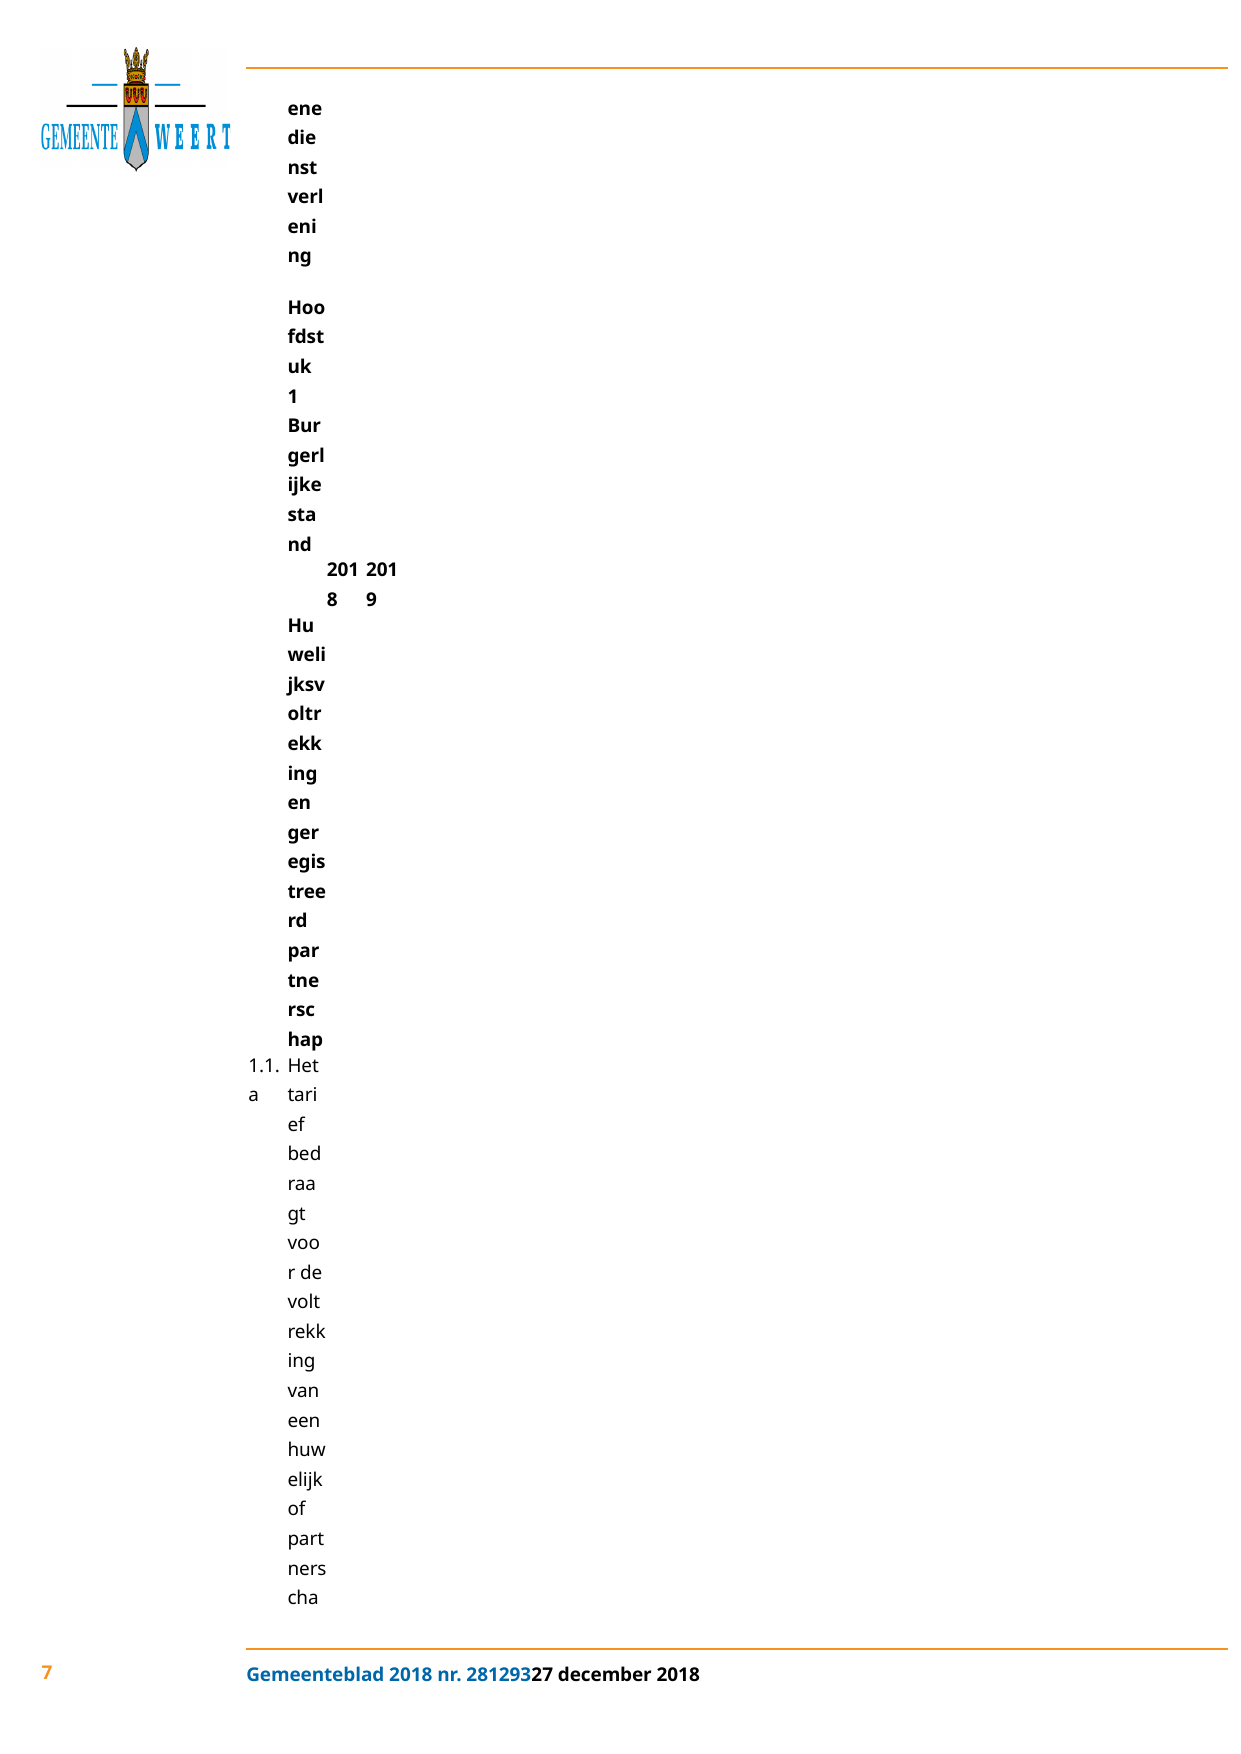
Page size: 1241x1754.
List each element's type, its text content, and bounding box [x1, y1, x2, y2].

table_cell [366, 269, 405, 294]
table_header [366, 95, 405, 268]
table_header [248, 95, 287, 268]
table_cell [248, 612, 287, 1052]
table_cell [327, 1052, 366, 1610]
picture [41, 47, 231, 172]
table_cell [327, 269, 366, 294]
table_cell Het tarief bedraagt voor de voltrekking van een huwelijk of partnerscha [287, 1052, 327, 1610]
table_cell [366, 1052, 405, 1610]
table_cell 2019 [366, 557, 405, 612]
table_cell [327, 612, 366, 1052]
table_cell Huwelijksvoltrekking en geregistreerd partnerschap [287, 612, 327, 1052]
table_cell [405, 557, 444, 612]
table_cell 2018 [327, 557, 366, 612]
table_cell 1.1.a [248, 1052, 287, 1610]
table_cell [405, 1052, 444, 1610]
table_cell [248, 269, 287, 294]
table_cell [405, 612, 444, 1052]
table_cell Hoofdstuk 1 Burgerlijke stand [287, 294, 327, 557]
table_cell [366, 294, 405, 557]
table_cell [248, 557, 287, 612]
table_header ene dienstverlening [287, 95, 327, 268]
table_cell [366, 612, 405, 1052]
table_cell [248, 294, 287, 557]
table_cell [287, 269, 327, 294]
table_cell [287, 557, 327, 612]
table_header [327, 95, 366, 268]
table_cell [327, 294, 366, 557]
